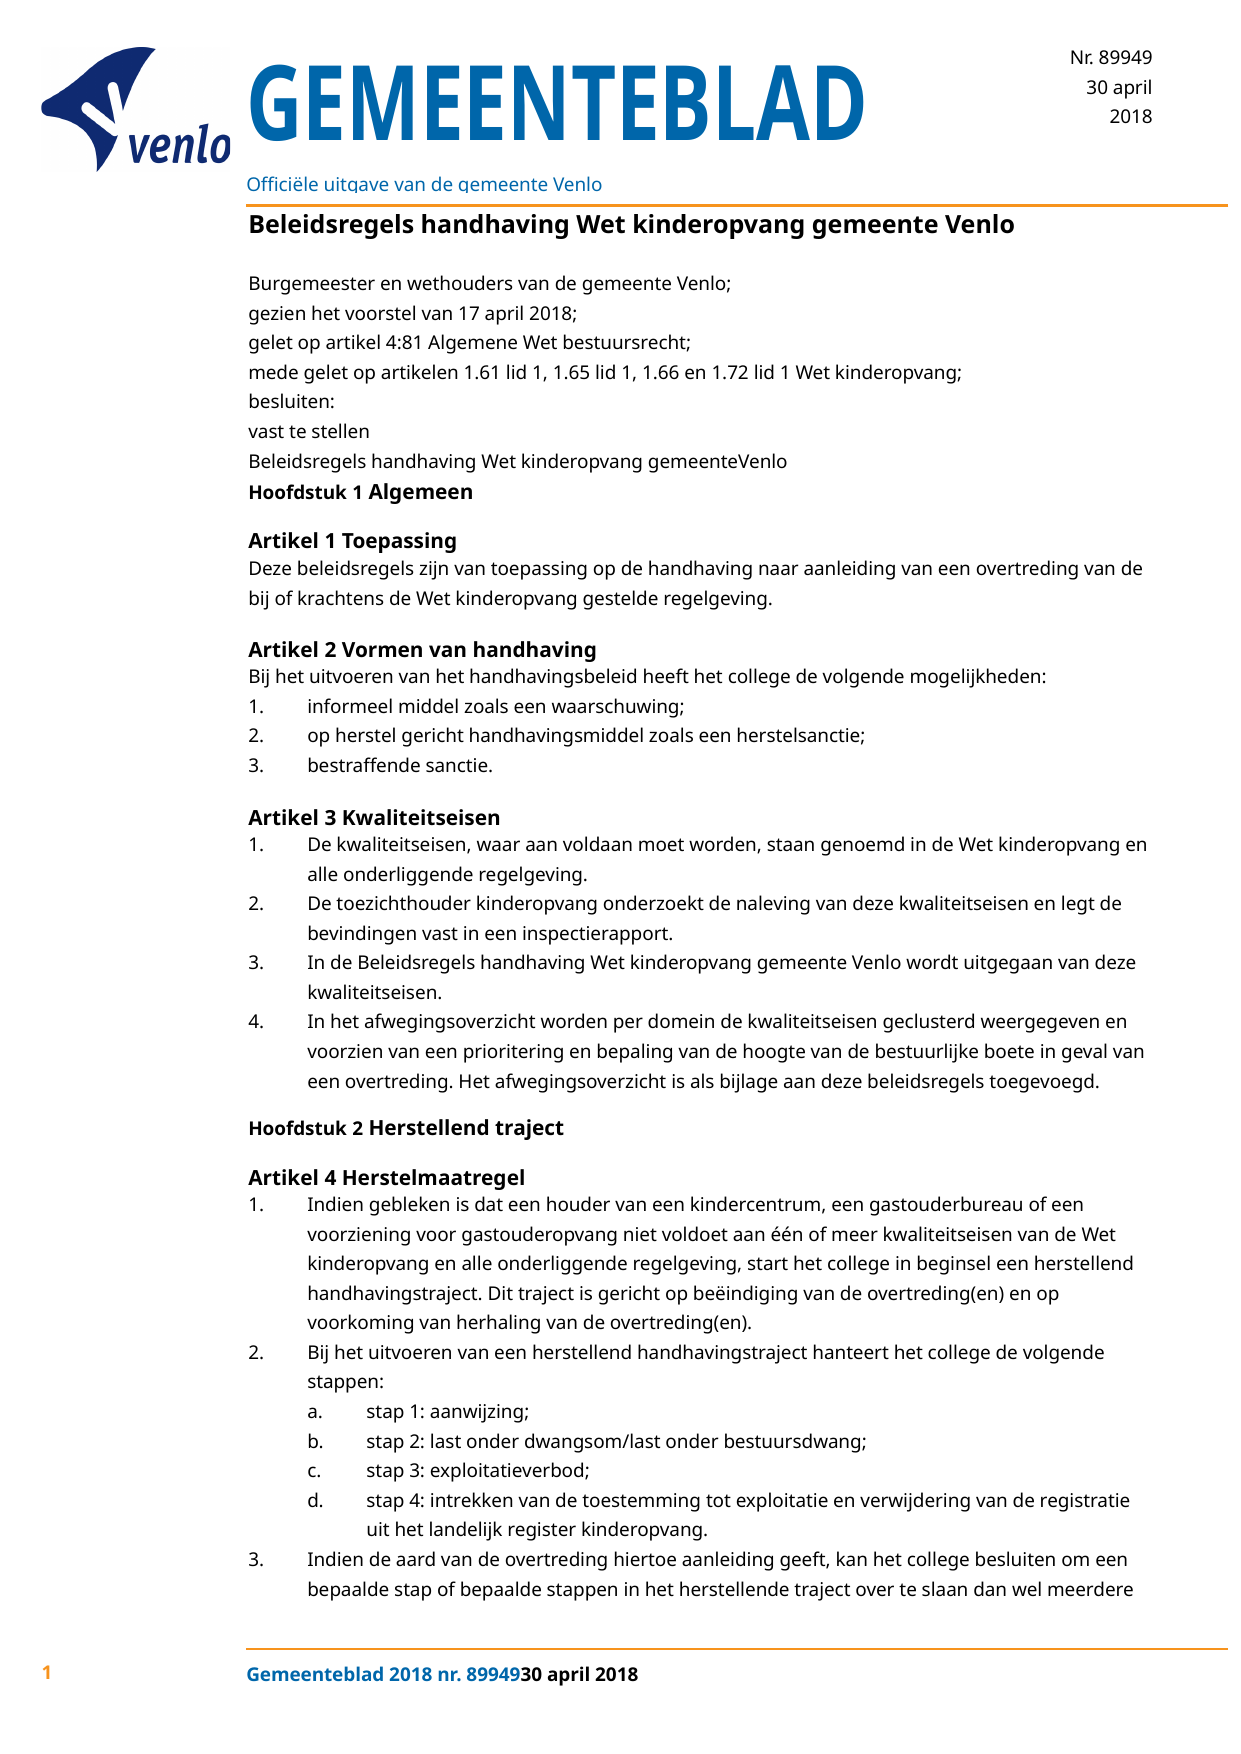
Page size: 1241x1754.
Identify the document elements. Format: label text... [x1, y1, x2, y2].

list Indien gebleken is dat een houder van een kindercentrum, een gastouderbureau of een voorziening voor gastouderopvang niet voldoet aan één of meer kwaliteitseisen van de Wet kinderopvang en alle onderliggende regelgeving, start het college in beginsel een herstellend handhavingstraject. Dit traject is gericht op beëindiging van de overtreding(en) en op voorkoming van herhaling van de overtreding(en). [248, 1191, 1152, 1335]
list bestraffende sanctie. [248, 752, 1152, 778]
list Bij het uitvoeren van een herstellend handhavingstraject hanteert het college de volgende stappen: [248, 1339, 1152, 1394]
text mede gelet op artikelen 1.61 lid 1, 1.65 lid 1, 1.66 en 1.72 lid 1 Wet kinderopvang; [248, 359, 1152, 385]
text gezien het voorstel van 17 april 2018; [248, 300, 1152, 326]
list De kwaliteitseisen, waar aan voldaan moet worden, staan genoemd in de Wet kinderopvang en alle onderliggende regelgeving. [248, 831, 1152, 886]
list Indien de aard van de overtreding hiertoe aanleiding geeft, kan het college besluiten om een bepaalde stap of bepaalde stappen in het herstellende traject over te slaan dan wel meerdere [248, 1546, 1152, 1601]
list In het afwegingsoverzicht worden per domein de kwaliteitseisen geclusterd weergegeven en voorzien van een prioritering en bepaling van de hoogte van de bestuurlijke boete in geval van een overtreding. Het afwegingsoverzicht is als bijlage aan deze beleidsregels toegevoegd. [248, 1009, 1152, 1093]
list stap 2: last onder dwangsom/last onder bestuursdwang; [307, 1428, 1152, 1453]
text Beleidsregels handhaving Wet kinderopvang gemeenteVenlo [248, 448, 1152, 473]
text Hoofdstuk 2 Herstellend traject [248, 1113, 1152, 1142]
list stap 4: intrekken van de toestemming tot exploitatie en verwijdering van de registratie uit het landelijk register kinderopvang. [307, 1487, 1152, 1542]
text Bij het uitvoeren van het handhavingsbeleid heeft het college de volgende mogelijkheden: [248, 663, 1152, 689]
text Artikel 3 Kwaliteitseisen [248, 803, 1152, 831]
list stap 3: exploitatieverbod; [307, 1457, 1152, 1483]
text gelet op artikel 4:81 Algemene Wet bestuursrecht; [248, 329, 1152, 355]
text Artikel 2 Vormen van handhaving [248, 635, 1152, 663]
text vast te stellen [248, 418, 1152, 444]
list De toezichthouder kinderopvang onderzoekt de naleving van deze kwaliteitseisen en legt de bevindingen vast in een inspectierapport. [248, 890, 1152, 946]
text Artikel 4 Herstelmaatregel [248, 1163, 1152, 1191]
text Artikel 1 Toepassing [248, 527, 1152, 555]
text Hoofdstuk 1 Algemeen [248, 477, 1152, 506]
text besluiten: [248, 389, 1152, 414]
text Burgemeester en wethouders van de gemeente Venlo; [248, 270, 1152, 296]
list stap 1: aanwijzing; [307, 1398, 1152, 1424]
list informeel middel zoals een waarschuwing; [248, 693, 1152, 719]
text Beleidsregels handhaving Wet kinderopvang gemeente Venlo [248, 207, 1152, 241]
text Deze beleidsregels zijn van toepassing op de handhaving naar aanleiding van een overtreding van de bij of krachtens de Wet kinderopvang gestelde regelgeving. [248, 555, 1152, 610]
list op herstel gericht handhavingsmiddel zoals een herstelsanctie; [248, 723, 1152, 748]
list In de Beleidsregels handhaving Wet kinderopvang gemeente Venlo wordt uitgegaan van deze kwaliteitseisen. [248, 949, 1152, 1005]
picture [41, 47, 231, 172]
